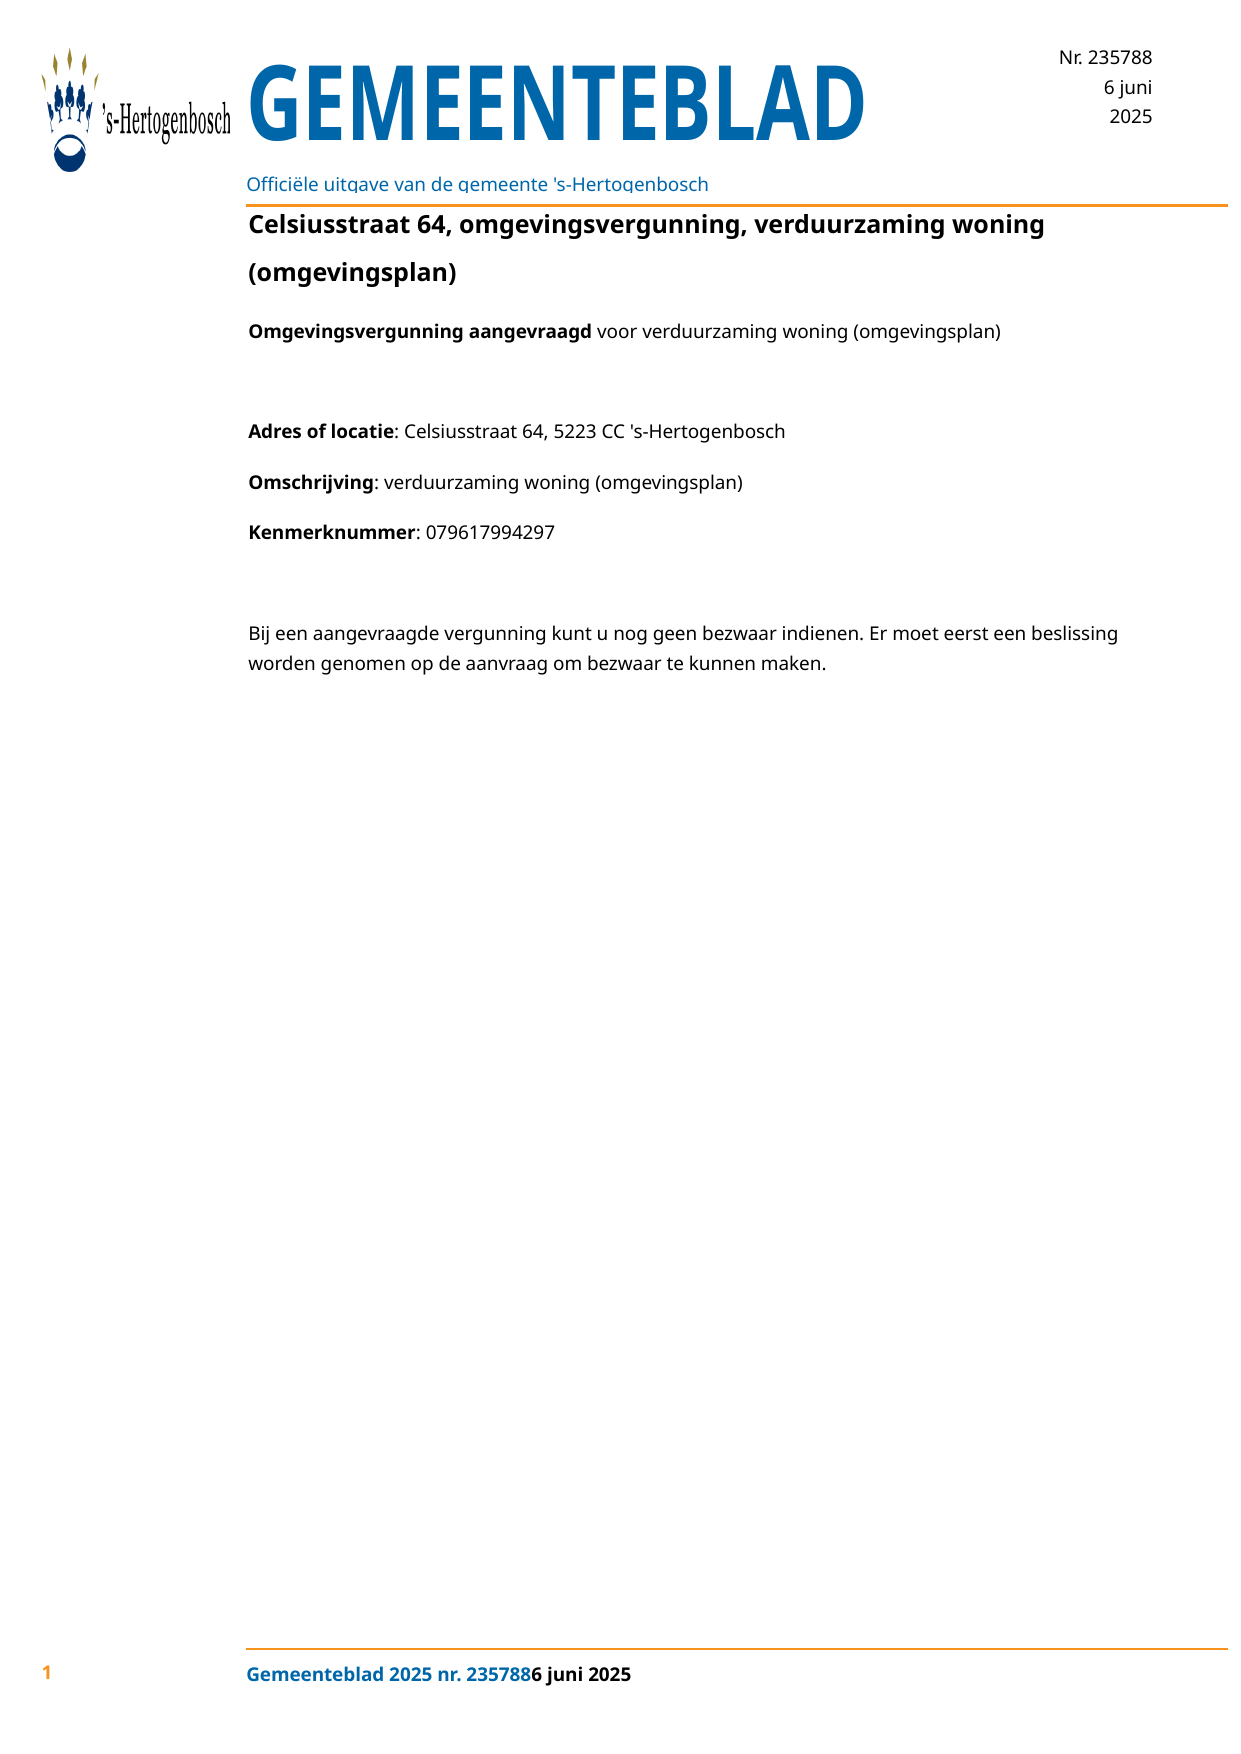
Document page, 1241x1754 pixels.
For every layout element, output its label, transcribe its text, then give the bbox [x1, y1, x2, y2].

text Omgevingsvergunning aangevraagd voor verduurzaming woning (omgevingsplan) [248, 318, 1152, 344]
text Omschrijving: verduurzaming woning (omgevingsplan) [248, 469, 1152, 495]
text Celsiusstraat 64, omgevingsvergunning, verduurzaming woning (omgevingsplan) [248, 207, 1152, 288]
text Bij een aangevraagde vergunning kunt u nog geen bezwaar indienen. Er moet eerst een beslissing worden genomen op de aanvraag om bezwaar te kunnen maken. [248, 620, 1152, 676]
text Kenmerknummer: 079617994297 [248, 519, 1152, 545]
picture [41, 47, 231, 172]
text Adres of locatie: Celsiusstraat 64, 5223 CC 's-Hertogenbosch [248, 419, 1152, 444]
